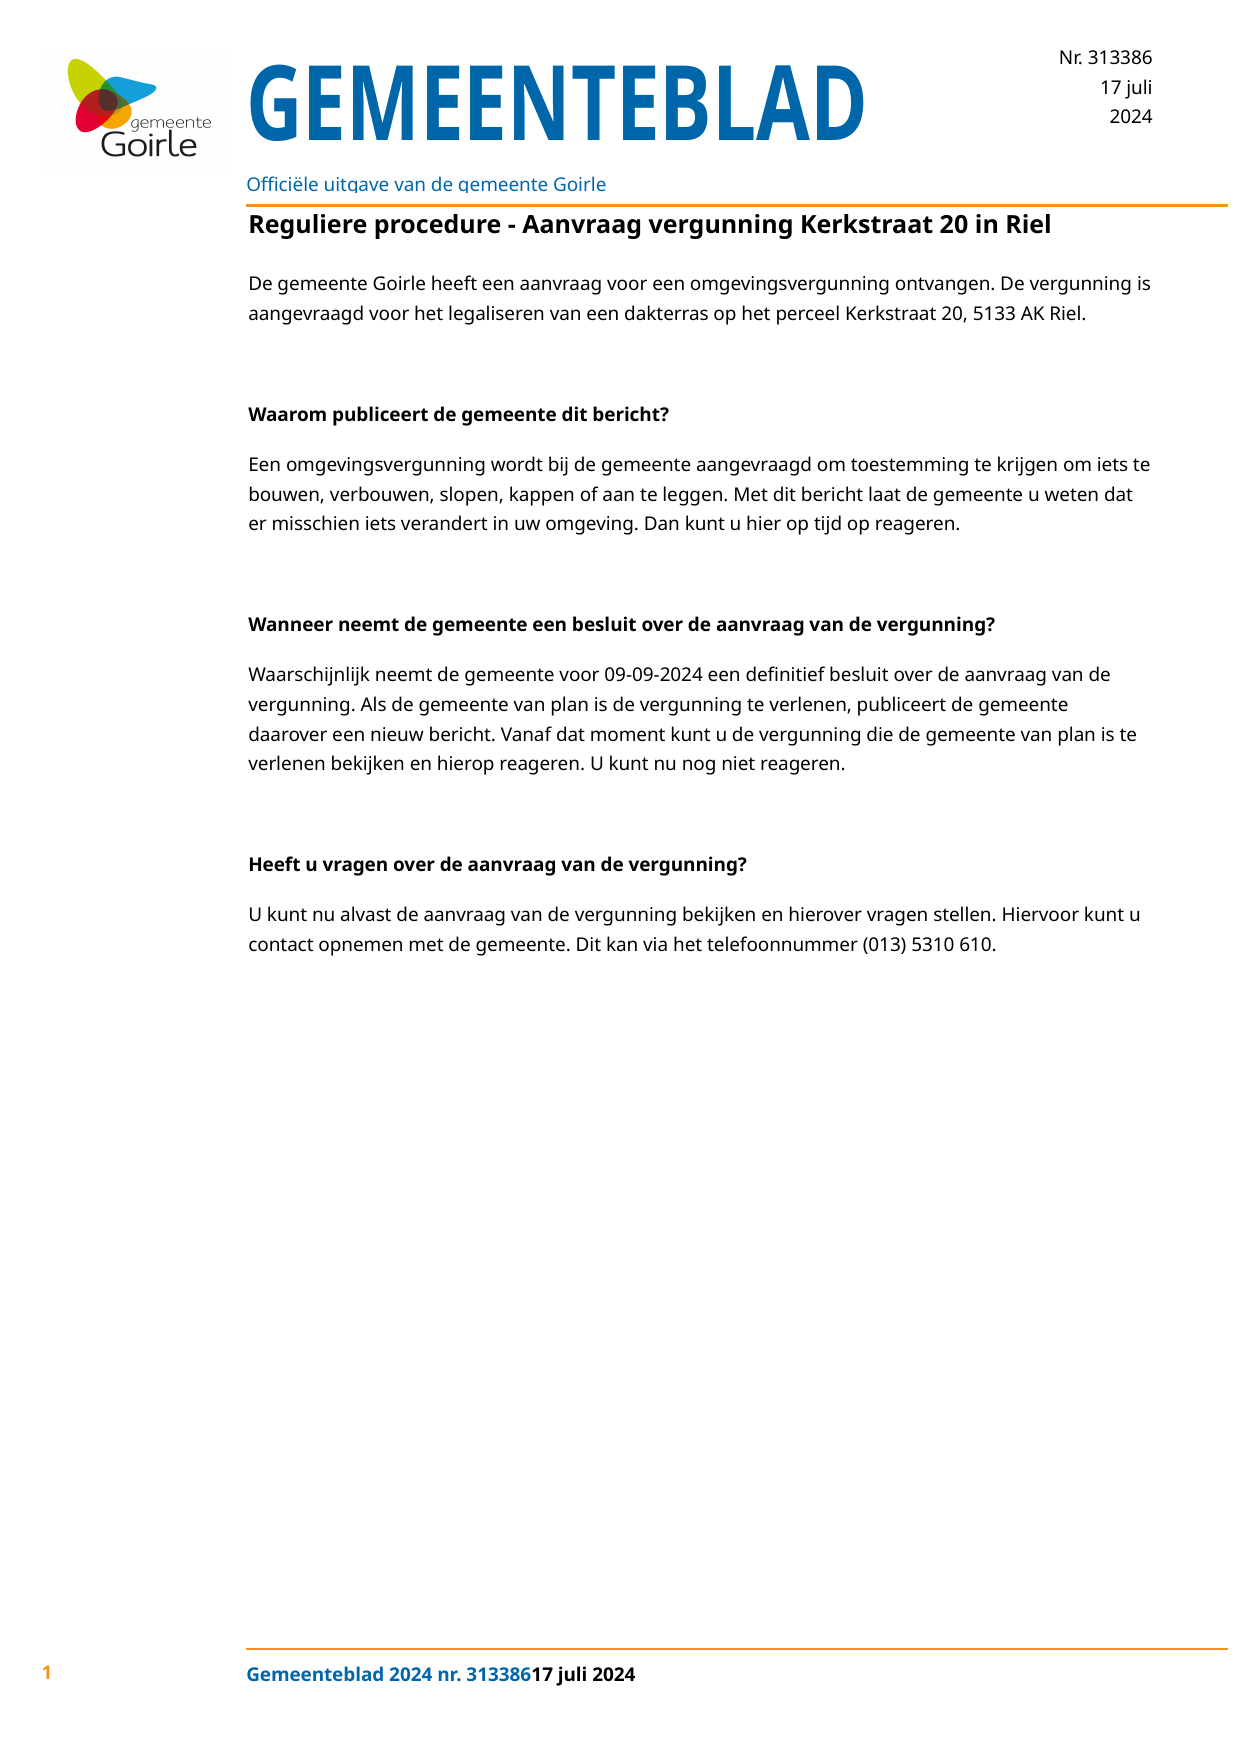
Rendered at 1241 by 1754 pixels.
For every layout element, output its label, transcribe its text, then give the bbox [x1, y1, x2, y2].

text Reguliere procedure - Aanvraag vergunning Kerkstraat 20 in Riel [248, 207, 1152, 241]
text U kunt nu alvast de aanvraag van de vergunning bekijken en hierover vragen stellen. Hiervoor kunt u contact opnemen met de gemeente. Dit kan via het telefoonnummer (013) 5310 610. [248, 902, 1152, 957]
text De gemeente Goirle heeft een aanvraag voor een omgevingsvergunning ontvangen. De vergunning is aangevraagd voor het legaliseren van een dakterras op het perceel Kerkstraat 20, 5133 AK Riel. [248, 270, 1152, 326]
text Waarom publiceert de gemeente dit bericht? [248, 401, 1152, 426]
text Een omgevingsvergunning wordt bij de gemeente aangevraagd om toestemming te krijgen om iets te bouwen, verbouwen, slopen, kappen of aan te leggen. Met dit bericht laat de gemeente u weten dat er misschien iets verandert in uw omgeving. Dan kunt u hier op tijd op reageren. [248, 451, 1152, 536]
picture [41, 47, 231, 172]
text Heeft u vragen over de aanvraag van de vergunning? [248, 851, 1152, 877]
text Waarschijnlijk neemt de gemeente voor 09-09-2024 een definitief besluit over de aanvraag van de vergunning. Als de gemeente van plan is de vergunning te verlenen, publiceert de gemeente daarover een nieuw bericht. Vanaf dat moment kunt u de vergunning die de gemeente van plan is te verlenen bekijken en hierop reageren. U kunt nu nog niet reageren. [248, 662, 1152, 776]
text Wanneer neemt de gemeente een besluit over de aanvraag van de vergunning? [248, 611, 1152, 637]
